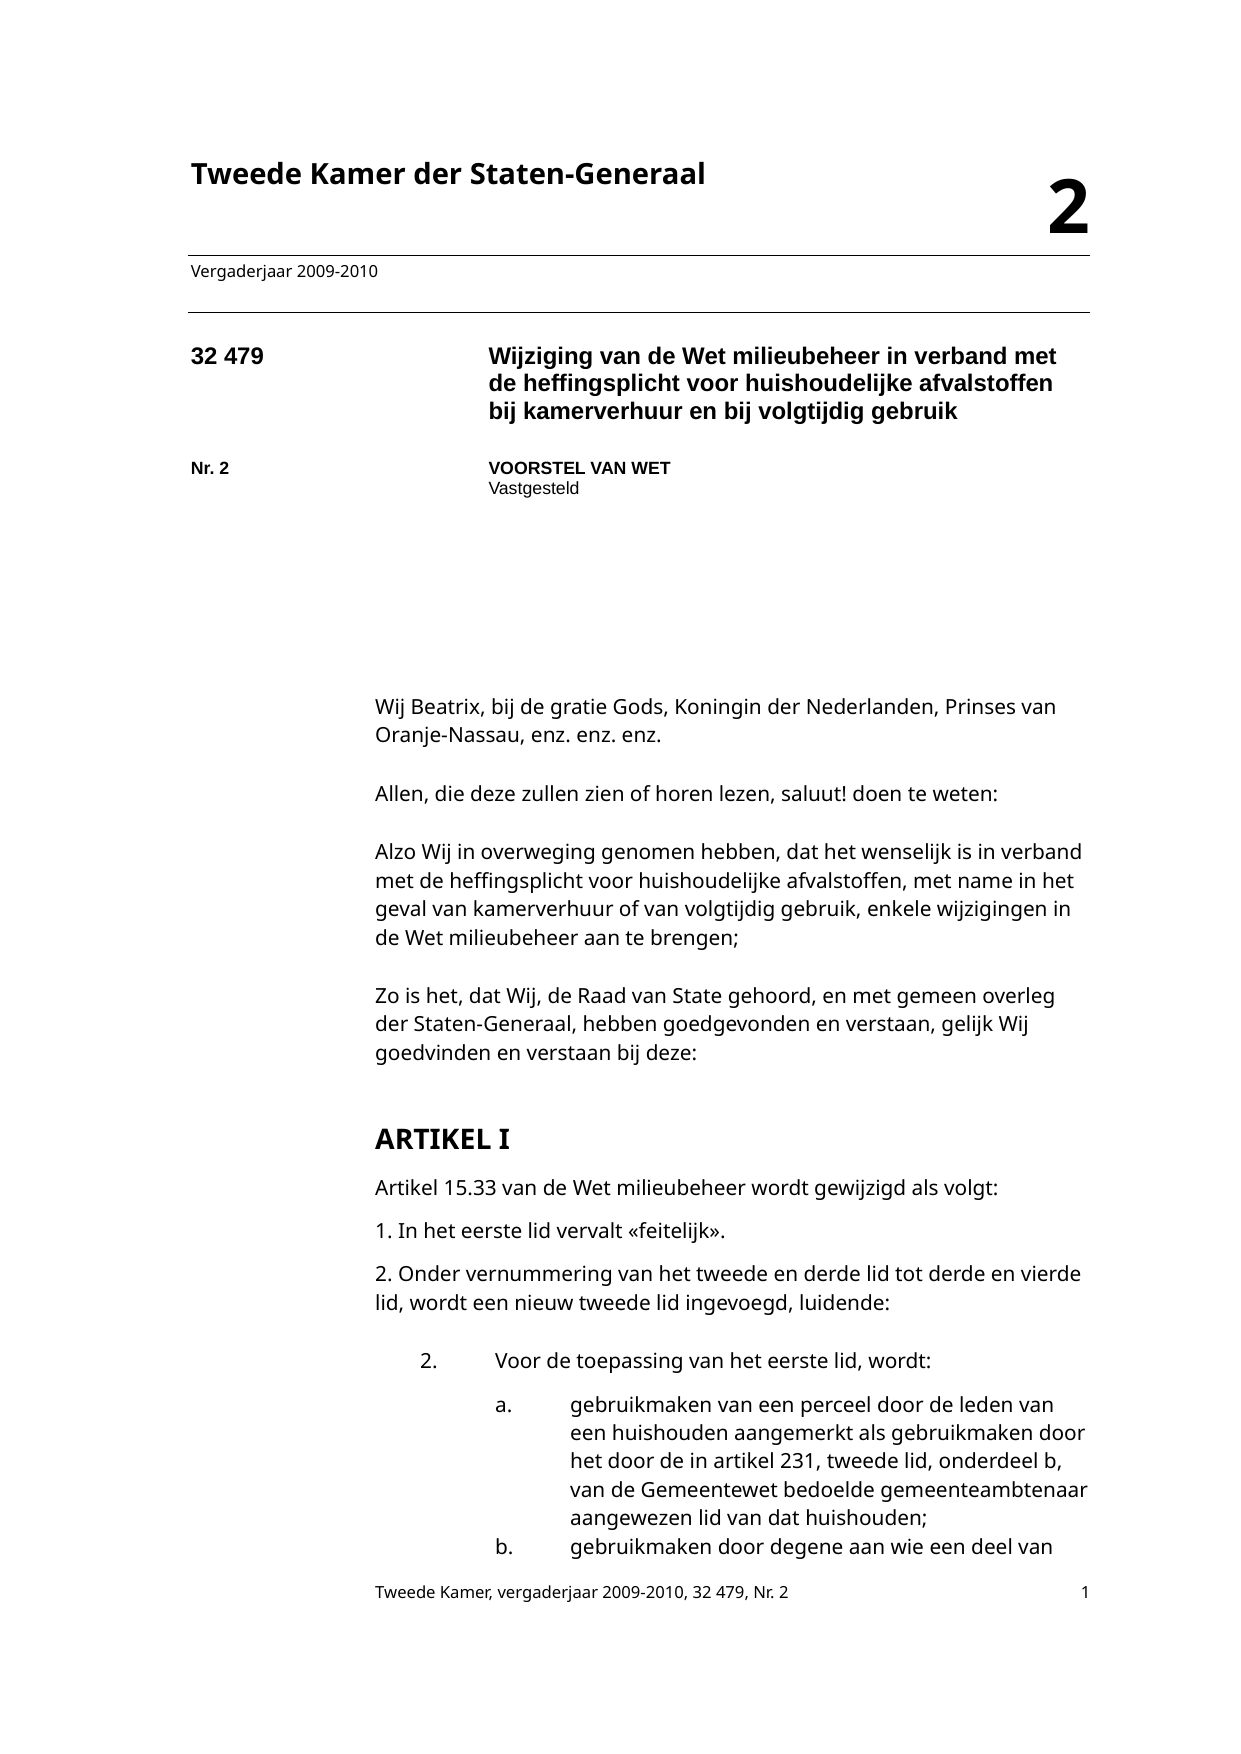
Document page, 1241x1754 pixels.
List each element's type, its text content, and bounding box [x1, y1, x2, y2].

text 2. Onder vernummering van het tweede en derde lid tot derde en vierde lid, wordt een nieuw tweede lid ingevoegd, luidende: [375, 1259, 1090, 1316]
table_header Tweede Kamer der Staten-Generaal [188, 150, 909, 255]
table_cell [485, 313, 1090, 339]
list gebruikmaken door degene aan wie een deel van [495, 1532, 1090, 1560]
table_header 2 [910, 150, 1090, 255]
table_cell 32 479 [188, 339, 485, 454]
text Artikel 15.33 van de Wet milieubeheer wordt gewijzigd als volgt: [375, 1173, 1090, 1201]
text Alzo Wij in overweging genomen hebben, dat het wenselijk is in verband met de heffingsplicht voor huishoudelijke afvalstoffen, met name in het geval van kamerverhuur of van volgtijdig gebruik, enkele wijzigingen in de Wet milieubeheer aan te brengen; [375, 837, 1090, 951]
text 1. In het eerste lid vervalt «feitelijk». [375, 1216, 1090, 1244]
list Voor de toepassing van het eerste lid, wordt: [420, 1346, 1090, 1375]
table_cell Vergaderjaar 2009-2010 [188, 256, 485, 312]
text Wij Beatrix, bij de gratie Gods, Koningin der Nederlanden, Prinses van Oranje-Nassau, enz. enz. enz. [375, 692, 1090, 749]
table_cell VOORSTEL VAN WET Vastgesteld [485, 455, 1090, 573]
table_cell Wijziging van de Wet milieubeheer in verband met de heffingsplicht voor huishoudelijke afvalstoffen bij kamerverhuur en bij volgtijdig gebruik [485, 339, 1090, 454]
subtitle ARTIKEL I [375, 1119, 1090, 1158]
table_cell [485, 256, 1090, 312]
text Zo is het, dat Wij, de Raad van State gehoord, en met gemeen overleg der Staten-Generaal, hebben goedgevonden en verstaan, gelijk Wij goedvinden en verstaan bij deze: [375, 981, 1090, 1066]
table_cell [188, 313, 485, 339]
table_cell Nr. 2 [188, 455, 485, 573]
text Allen, die deze zullen zien of horen lezen, saluut! doen te weten: [375, 779, 1090, 807]
list gebruikmaken van een perceel door de leden van een huishouden aangemerkt als gebruikmaken door het door de in artikel 231, tweede lid, onderdeel b, van de Gemeentewet bedoelde gemeenteambtenaar aangewezen lid van dat huishouden; [495, 1390, 1090, 1532]
